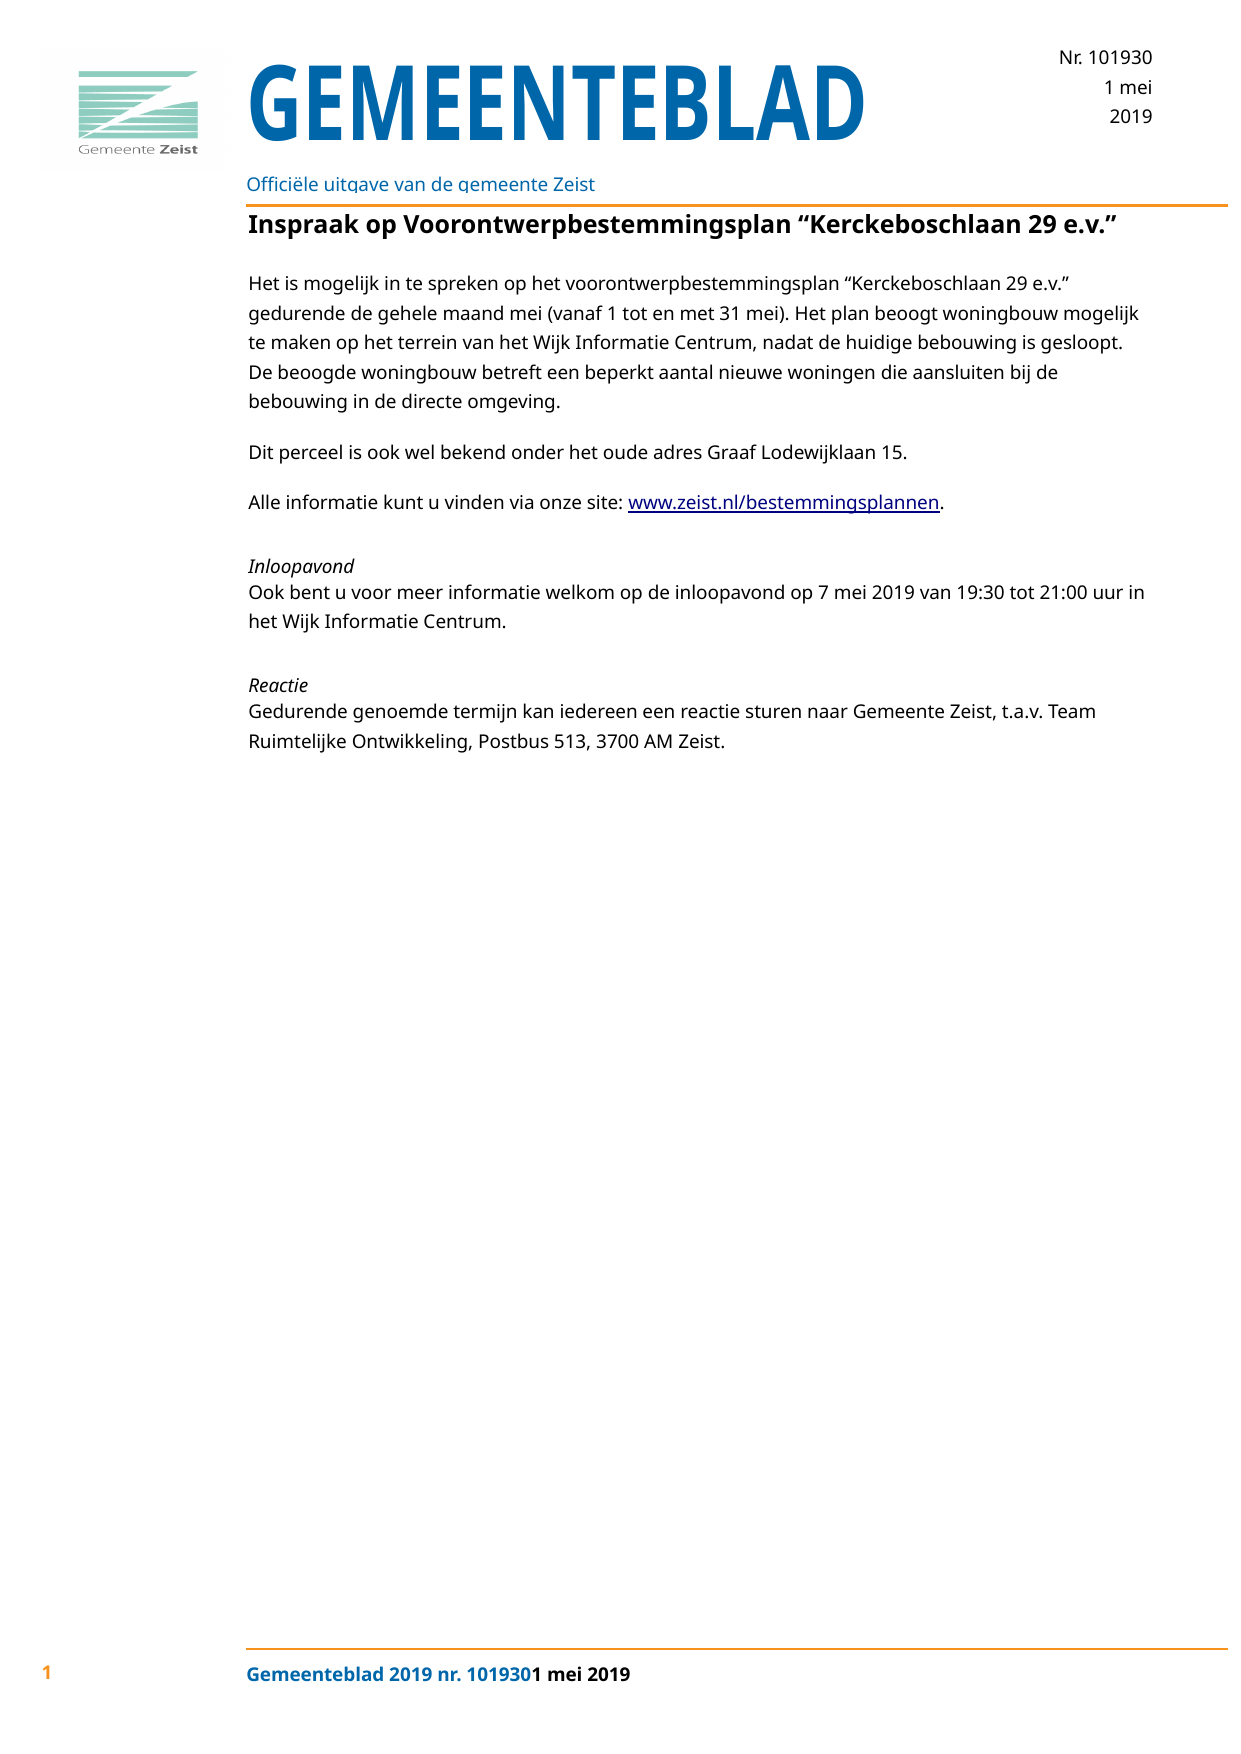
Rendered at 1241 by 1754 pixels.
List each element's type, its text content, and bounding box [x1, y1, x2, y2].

text Reactie [248, 673, 1152, 698]
text Inloopavond [248, 553, 1152, 579]
text Dit perceel is ook wel bekend onder het oude adres Graaf Lodewijklaan 15. [248, 439, 1152, 465]
text Het is mogelijk in te spreken op het voorontwerpbestemmingsplan “Kerckeboschlaan 29 e.v.” gedurende de gehele maand mei (vanaf 1 tot en met 31 mei). Het plan beoogt woningbouw mogelijk te maken op het terrein van het Wijk Informatie Centrum, nadat de huidige bebouwing is gesloopt. De beoogde woningbouw betreft een beperkt aantal nieuwe woningen die aansluiten bij de bebouwing in de directe omgeving. [248, 270, 1152, 414]
text Ook bent u voor meer informatie welkom op de inloopavond op 7 mei 2019 van 19:30 tot 21:00 uur in het Wijk Informatie Centrum. [248, 579, 1152, 634]
text Alle informatie kunt u vinden via onze site: www.zeist.nl/bestemmingsplannen. [248, 489, 1152, 515]
text Gedurende genoemde termijn kan iedereen een reactie sturen naar Gemeente Zeist, t.a.v. Team Ruimtelijke Ontwikkeling, Postbus 513, 3700 AM Zeist. [248, 698, 1152, 754]
picture [41, 47, 231, 172]
text Inspraak op Voorontwerpbestemmingsplan “Kerckeboschlaan 29 e.v.” [248, 207, 1152, 241]
